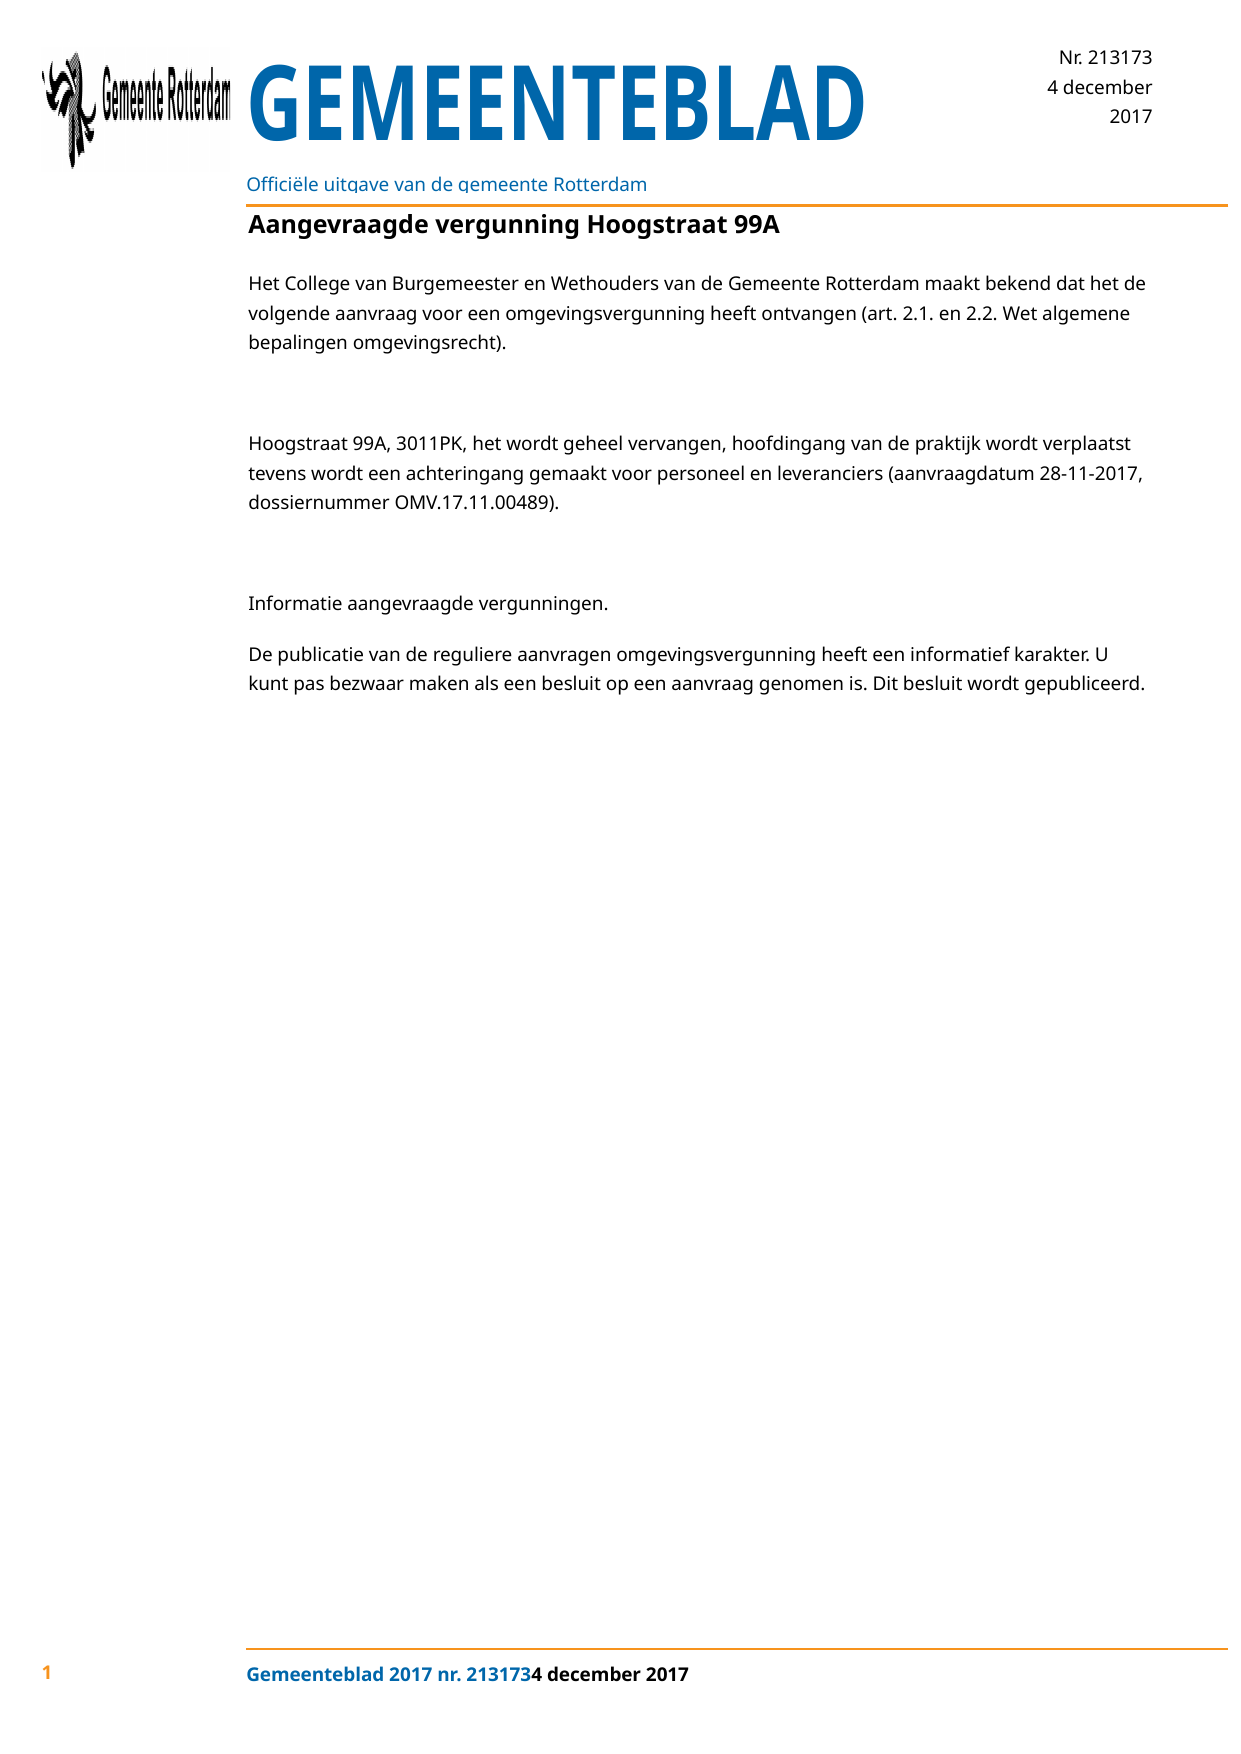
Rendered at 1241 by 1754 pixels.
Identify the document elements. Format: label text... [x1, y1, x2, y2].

text Het College van Burgemeester en Wethouders van de Gemeente Rotterdam maakt bekend dat het de volgende aanvraag voor een omgevingsvergunning heeft ontvangen (art. 2.1. en 2.2. Wet algemene bepalingen omgevingsrecht). [248, 270, 1152, 355]
picture [41, 47, 231, 172]
text Hoogstraat 99A, 3011PK, het wordt geheel vervangen, hoofdingang van de praktijk wordt verplaatst tevens wordt een achteringang gemaakt voor personeel en leveranciers (aanvraagdatum 28-11-2017, dossiernummer OMV.17.11.00489). [248, 430, 1152, 515]
text Informatie aangevraagde vergunningen. [248, 590, 1152, 616]
text Aangevraagde vergunning Hoogstraat 99A [248, 207, 1152, 241]
text De publicatie van de reguliere aanvragen omgevingsvergunning heeft een informatief karakter. U kunt pas bezwaar maken als een besluit op een aanvraag genomen is. Dit besluit wordt gepubliceerd. [248, 641, 1152, 696]
